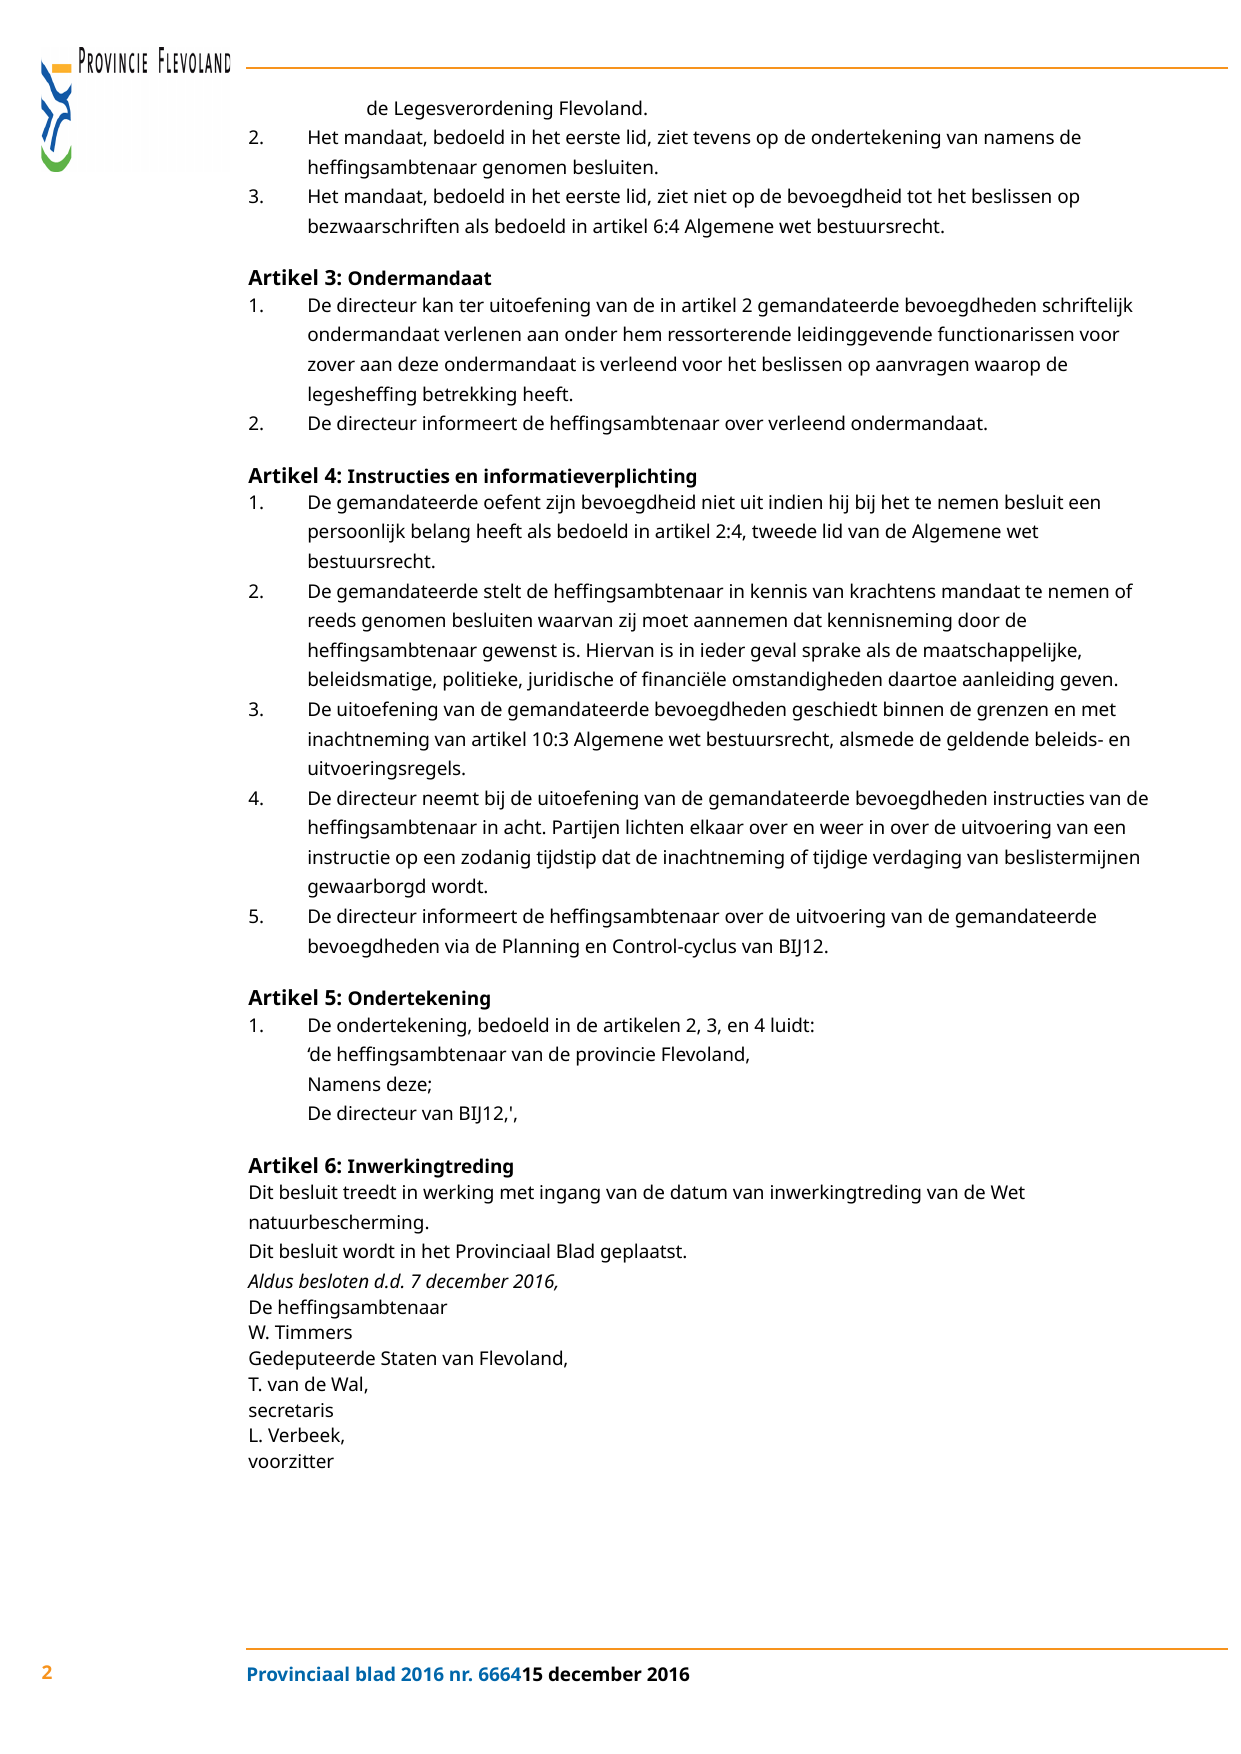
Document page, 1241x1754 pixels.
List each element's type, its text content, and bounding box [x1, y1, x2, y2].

text Artikel 5: Ondertekening [248, 983, 1152, 1012]
list De directeur kan ter uitoefening van de in artikel 2 gemandateerde bevoegdheden schriftelijk ondermandaat verlenen aan onder hem ressorterende leidinggevende functionarissen voor zover aan deze ondermandaat is verleend voor het beslissen op aanvragen waarop de legesheffing betrekking heeft. [248, 292, 1152, 406]
text Gedeputeerde Staten van Flevoland, [248, 1345, 1152, 1371]
text T. van de Wal, [248, 1371, 1152, 1397]
list Namens deze; [248, 1071, 1152, 1097]
text Dit besluit treedt in werking met ingang van de datum van inwerkingtreding van de Wet natuurbescherming. [248, 1179, 1152, 1235]
text secretaris [248, 1397, 1152, 1422]
list De gemandateerde stelt de heffingsambtenaar in kennis van krachtens mandaat te nemen of reeds genomen besluiten waarvan zij moet aannemen dat kennisneming door de heffingsambtenaar gewenst is. Hiervan is in ieder geval sprake als de maatschappelijke, beleidsmatige, politieke, juridische of financiële omstandigheden daartoe aanleiding geven. [248, 578, 1152, 692]
list ‘de heffingsambtenaar van de provincie Flevoland, [248, 1041, 1152, 1067]
text Artikel 6: Inwerkingtreding [248, 1151, 1152, 1179]
list de Legesverordening Flevoland. [307, 95, 1152, 121]
list De directeur informeert de heffingsambtenaar over de uitvoering van de gemandateerde bevoegdheden via de Planning en Control-cyclus van BIJ12. [248, 903, 1152, 959]
text voorzitter [248, 1448, 1152, 1474]
text Artikel 4: Instructies en informatieverplichting [248, 461, 1152, 489]
text W. Timmers [248, 1319, 1152, 1345]
text Artikel 3: Ondermandaat [248, 263, 1152, 292]
list De directeur van BIJ12,', [248, 1101, 1152, 1126]
list De gemandateerde oefent zijn bevoegdheid niet uit indien hij bij het te nemen besluit een persoonlijk belang heeft als bedoeld in artikel 2:4, tweede lid van de Algemene wet bestuursrecht. [248, 489, 1152, 574]
list De directeur neemt bij de uitoefening van de gemandateerde bevoegdheden instructies van de heffingsambtenaar in acht. Partijen lichten elkaar over en weer in over de uitvoering van een instructie op een zodanig tijdstip dat de inachtneming of tijdige verdaging van beslistermijnen gewaarborgd wordt. [248, 785, 1152, 899]
list De directeur informeert de heffingsambtenaar over verleend ondermandaat. [248, 410, 1152, 436]
list Het mandaat, bedoeld in het eerste lid, ziet niet op de bevoegdheid tot het beslissen op bezwaarschriften als bedoeld in artikel 6:4 Algemene wet bestuursrecht. [248, 183, 1152, 239]
text L. Verbeek, [248, 1422, 1152, 1448]
list Het mandaat, bedoeld in het eerste lid, ziet tevens op de ondertekening van namens de heffingsambtenaar genomen besluiten. [248, 124, 1152, 180]
text Dit besluit wordt in het Provinciaal Blad geplaatst. [248, 1238, 1152, 1264]
text Aldus besloten d.d. 7 december 2016, [248, 1268, 1152, 1294]
picture [41, 47, 231, 172]
list De ondertekening, bedoeld in de artikelen 2, 3, en 4 luidt: [248, 1012, 1152, 1037]
list De uitoefening van de gemandateerde bevoegdheden geschiedt binnen de grenzen en met inachtneming van artikel 10:3 Algemene wet bestuursrecht, alsmede de geldende beleids- en uitvoeringsregels. [248, 696, 1152, 781]
text De heffingsambtenaar [248, 1294, 1152, 1319]
